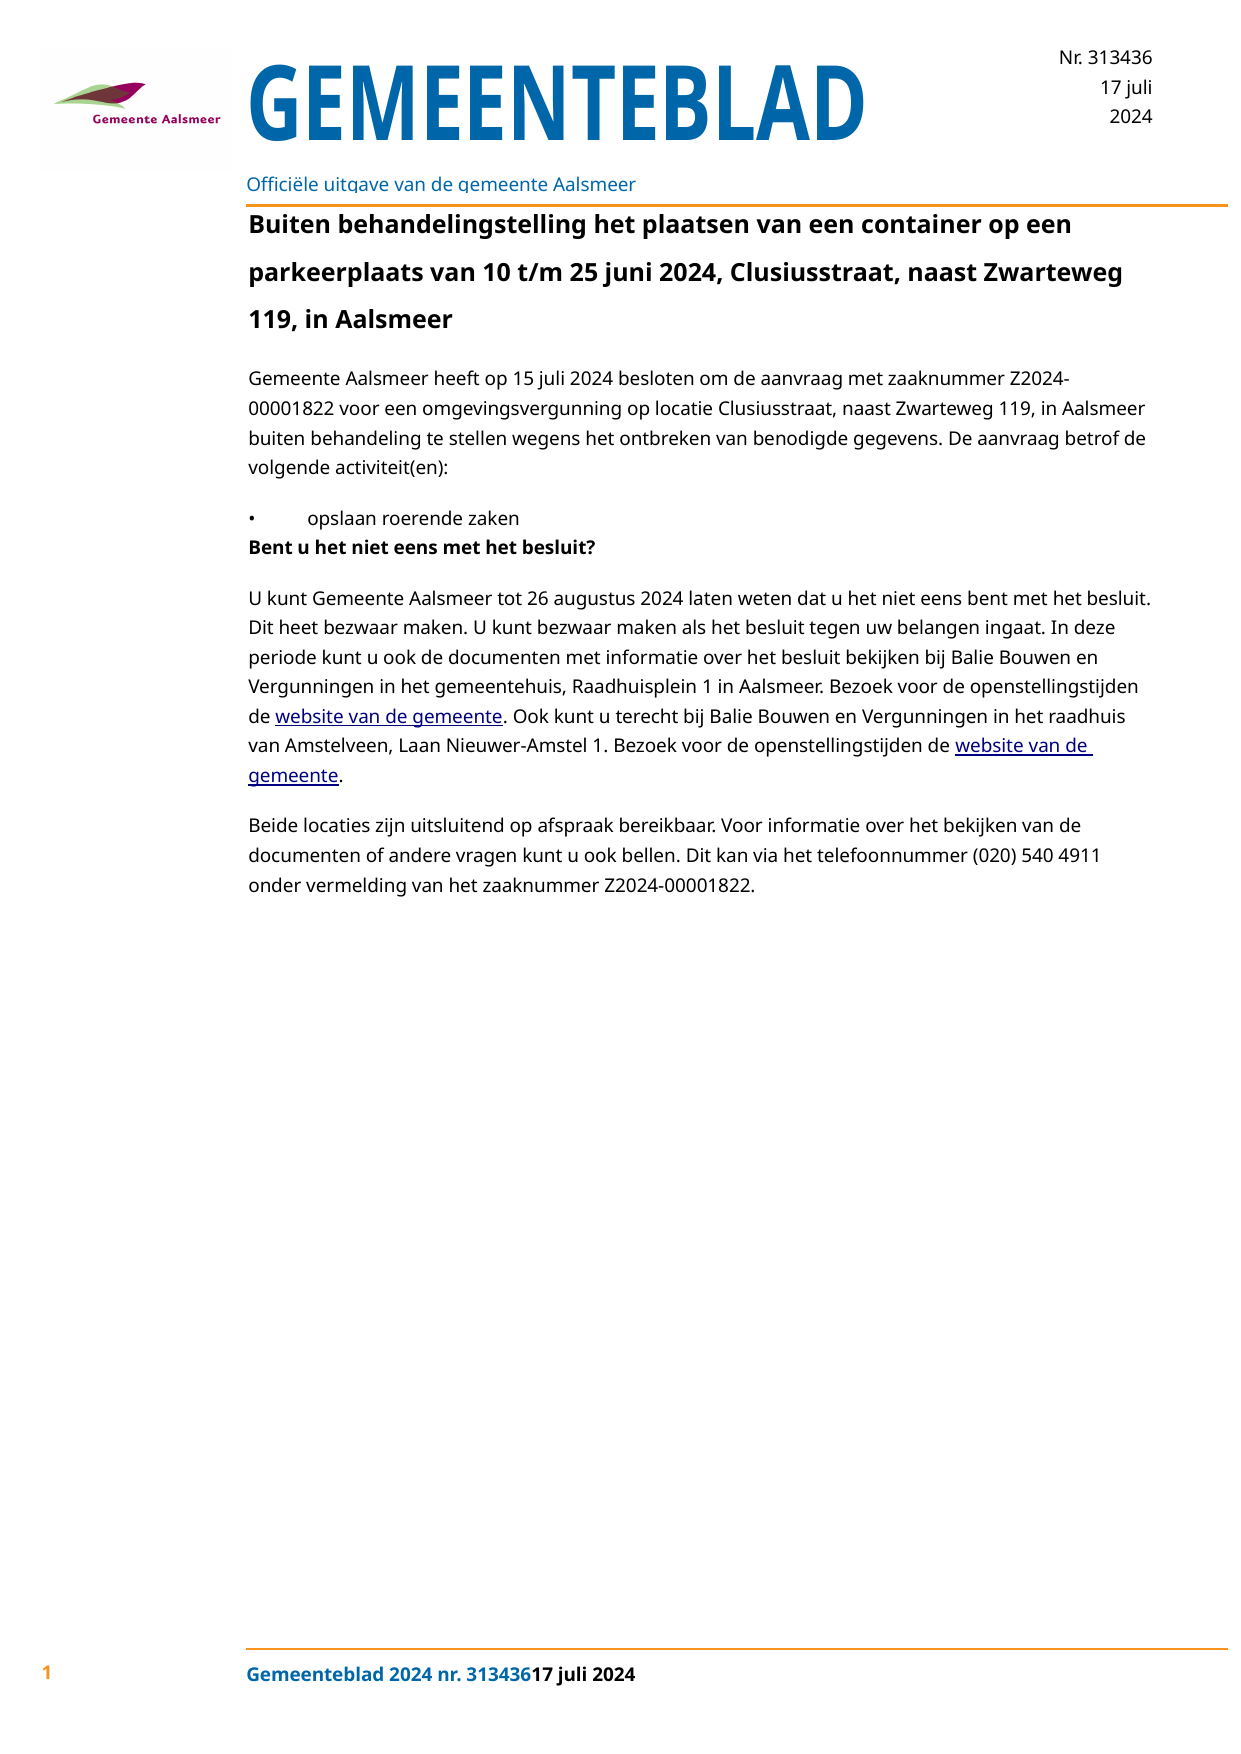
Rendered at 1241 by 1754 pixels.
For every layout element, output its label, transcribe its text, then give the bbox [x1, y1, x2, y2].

picture [41, 47, 231, 172]
text U kunt Gemeente Aalsmeer tot 26 augustus 2024 laten weten dat u het niet eens bent met het besluit. Dit heet bezwaar maken. U kunt bezwaar maken als het besluit tegen uw belangen ingaat. In deze periode kunt u ook de documenten met informatie over het besluit bekijken bij Balie Bouwen en Vergunningen in het gemeentehuis, Raadhuisplein 1 in Aalsmeer. Bezoek voor de openstellingstijden de website van de gemeente. Ook kunt u terecht bij Balie Bouwen en Vergunningen in het raadhuis van Amstelveen, Laan Nieuwer-Amstel 1. Bezoek voor de openstellingstijden de website van de gemeente. [248, 585, 1152, 788]
text Gemeente Aalsmeer heeft op 15 juli 2024 besloten om de aanvraag met zaaknummer Z2024-00001822 voor een omgevingsvergunning op locatie Clusiusstraat, naast Zwarteweg 119, in Aalsmeer buiten behandeling te stellen wegens het ontbreken van benodigde gegevens. De aanvraag betrof de volgende activiteit(en): [248, 366, 1152, 480]
text Buiten behandelingstelling het plaatsen van een container op een parkeerplaats van 10 t/m 25 juni 2024, Clusiusstraat, naast Zwarteweg 119, in Aalsmeer [248, 207, 1152, 336]
list opslaan roerende zaken [248, 505, 1152, 530]
text Bent u het niet eens met het besluit? [248, 534, 1152, 560]
text Beide locaties zijn uitsluitend op afspraak bereikbaar. Voor informatie over het bekijken van de documenten of andere vragen kunt u ook bellen. Dit kan via het telefoonnummer (020) 540 4911 onder vermelding van het zaaknummer Z2024-00001822. [248, 813, 1152, 897]
